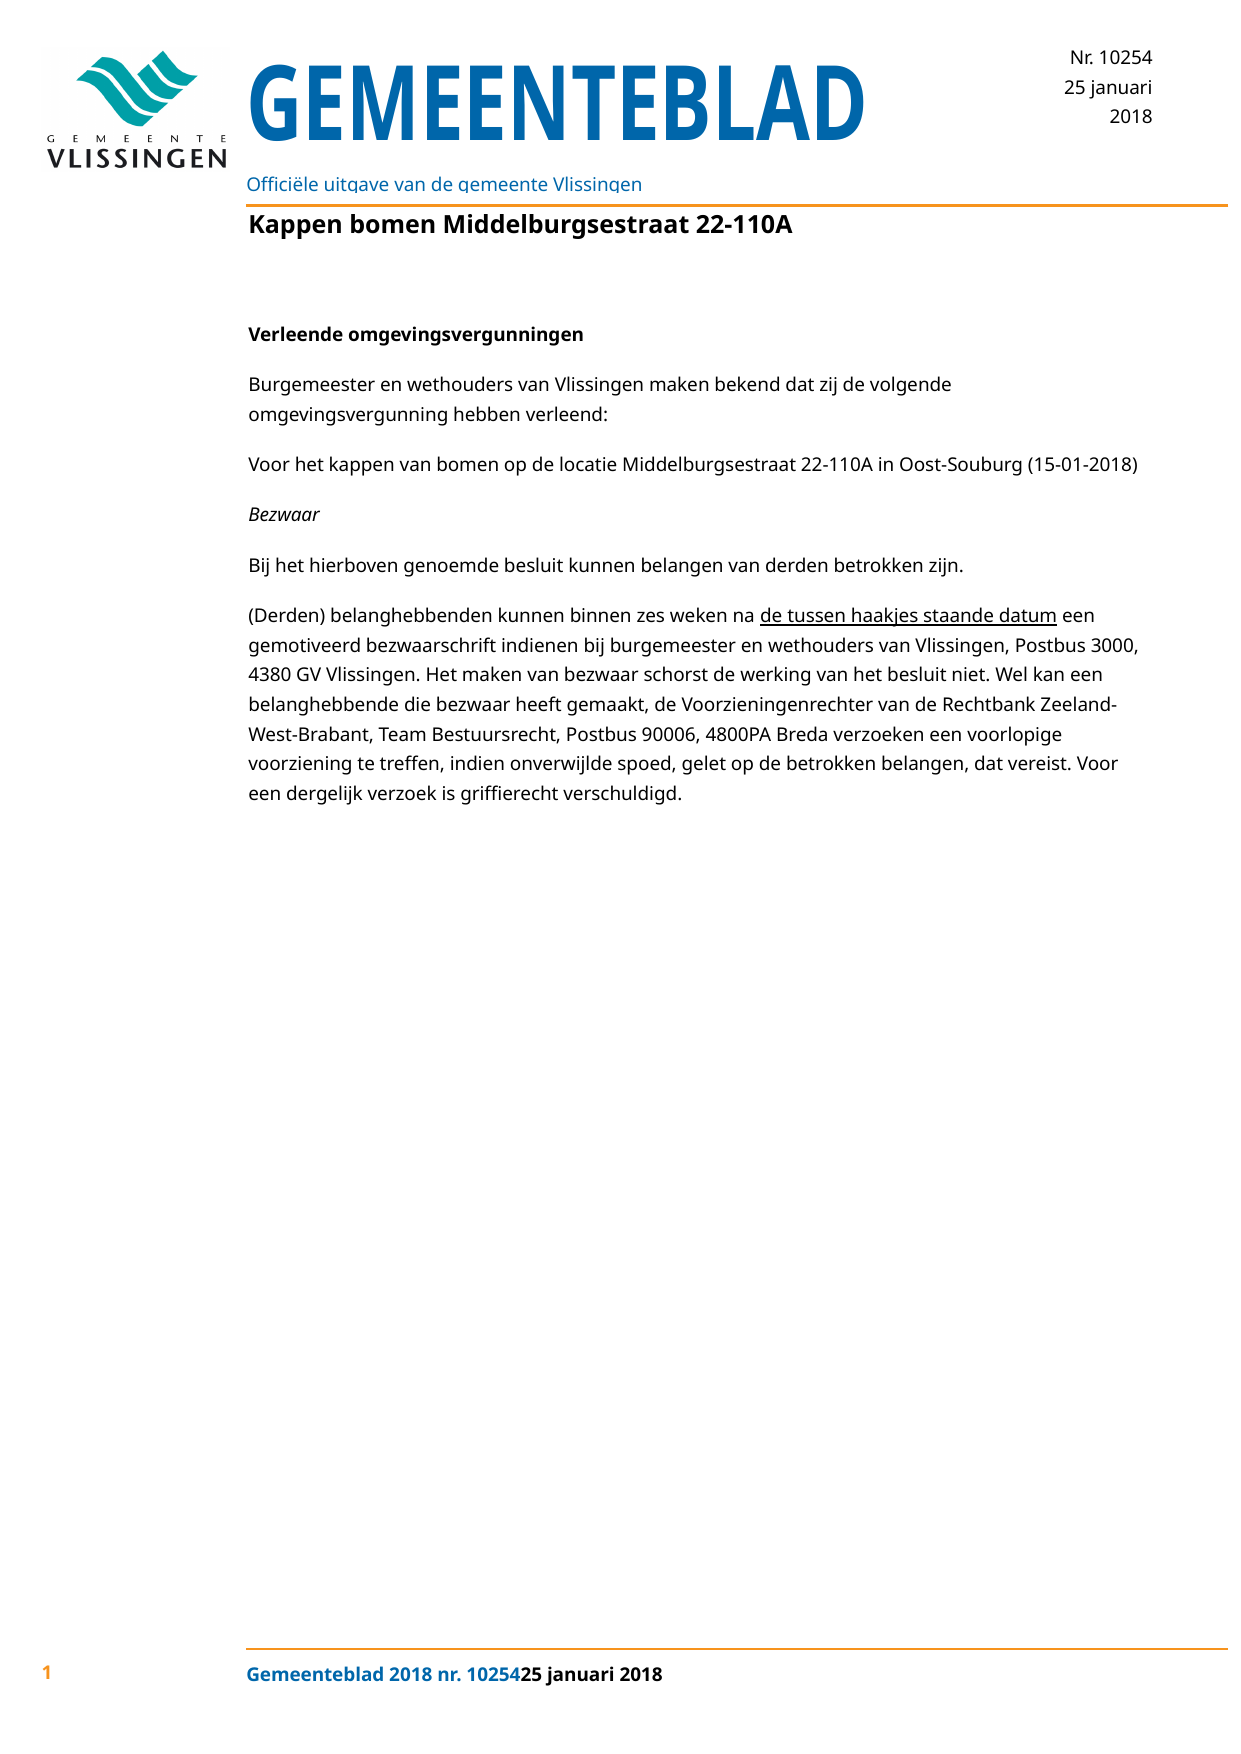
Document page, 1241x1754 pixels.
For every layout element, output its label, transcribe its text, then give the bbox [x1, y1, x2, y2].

text Bezwaar [248, 502, 1152, 527]
picture [41, 47, 231, 172]
text Verleende omgevingsvergunningen [248, 321, 1152, 346]
text Voor het kappen van bomen op de locatie Middelburgsestraat 22-110A in Oost-Souburg (15-01-2018) [248, 451, 1152, 477]
text (Derden) belanghebbenden kunnen binnen zes weken na de tussen haakjes staande datum een gemotiveerd bezwaarschrift indienen bij burgemeester en wethouders van Vlissingen, Postbus 3000, 4380 GV Vlissingen. Het maken van bezwaar schorst de werking van het besluit niet. Wel kan een belanghebbende die bezwaar heeft gemaakt, de Voorzieningenrechter van de Rechtbank Zeeland-West-Brabant, Team Bestuursrecht, Postbus 90006, 4800PA Breda verzoeken een voorlopige voorziening te treffen, indien onverwijlde spoed, gelet op de betrokken belangen, dat vereist. Voor een dergelijk verzoek is griffierecht verschuldigd. [248, 602, 1152, 806]
text Kappen bomen Middelburgsestraat 22-110A [248, 207, 1152, 241]
text Bij het hierboven genoemde besluit kunnen belangen van derden betrokken zijn. [248, 552, 1152, 578]
text Burgemeester en wethouders van Vlissingen maken bekend dat zij de volgende omgevingsvergunning hebben verleend: [248, 371, 1152, 426]
